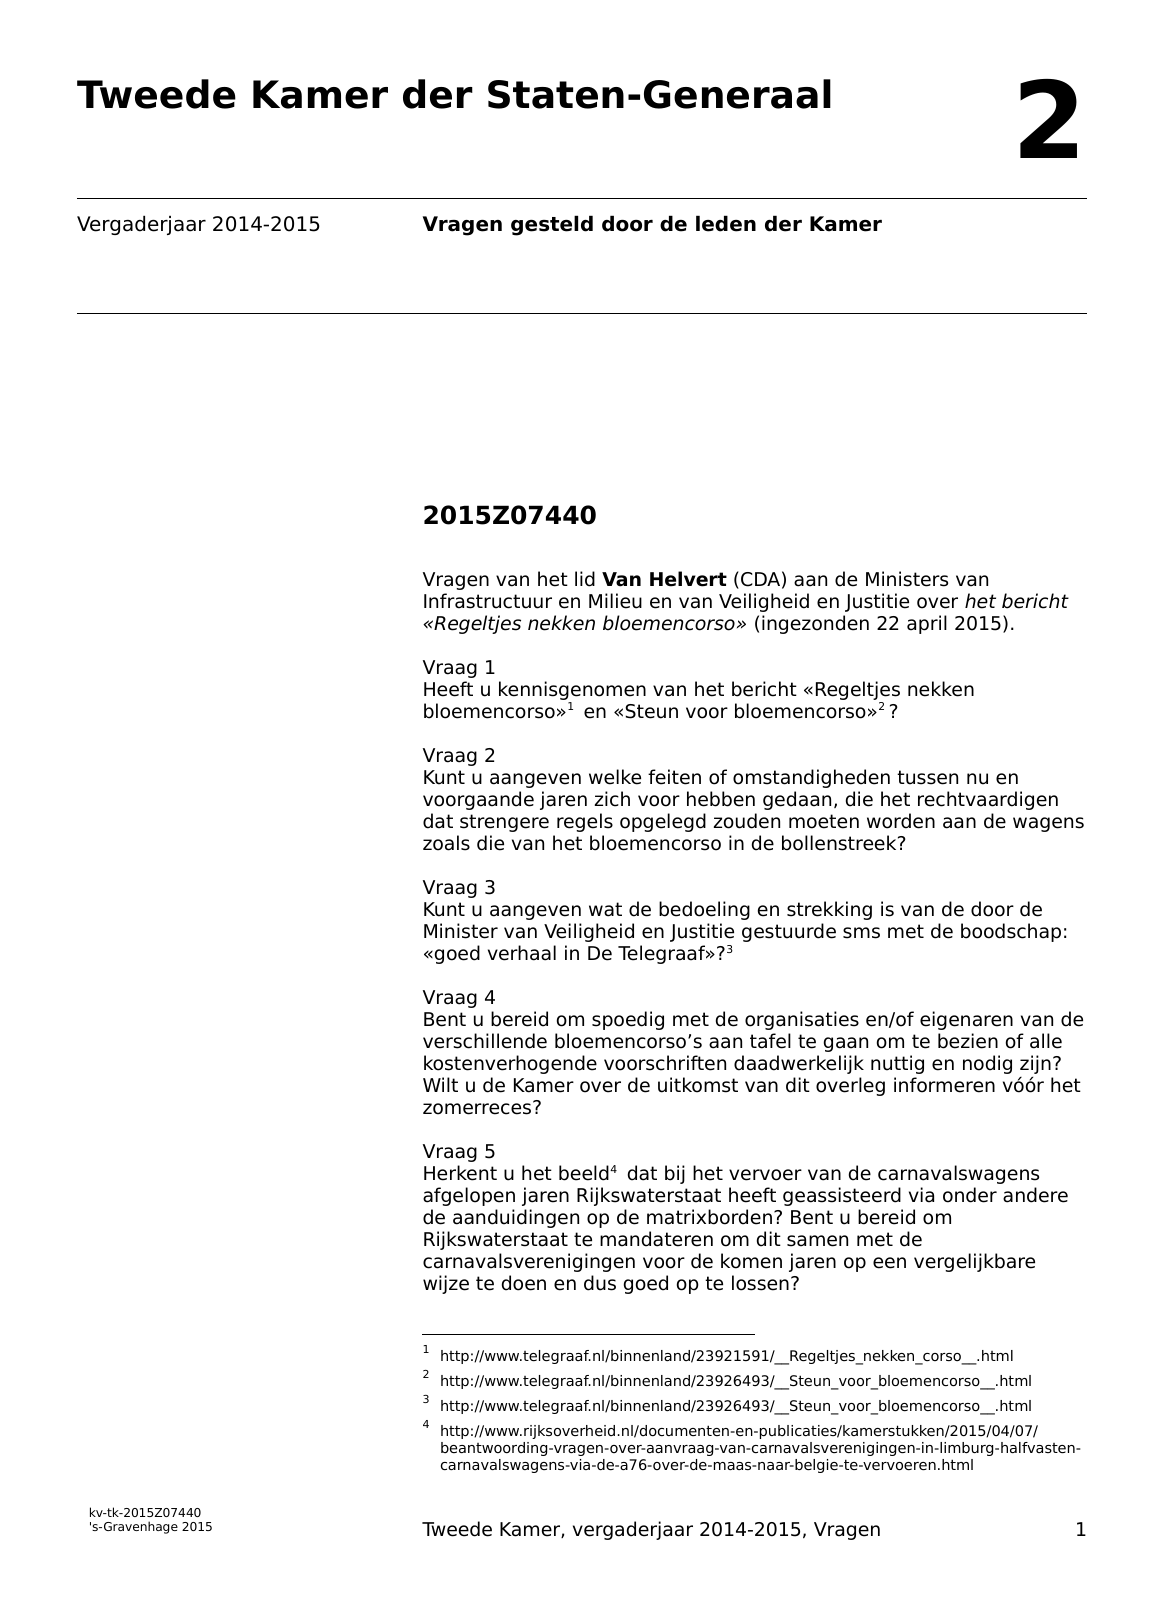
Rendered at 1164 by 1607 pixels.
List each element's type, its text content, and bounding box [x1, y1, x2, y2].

text Vraag 2 [422, 745, 1087, 767]
text Heeft u kennisgenomen van het bericht «Regeltjes nekken bloemencorso» en «Steun voor bloemencorso»? [422, 679, 1087, 723]
text Vraag 4 [422, 987, 1087, 1009]
text Vragen van het lid Van Helvert (CDA) aan de Ministers van Infrastructuur en Milieu en van Veiligheid en Justitie over het bericht «Regeltjes nekken bloemencorso» (ingezonden 22 april 2015). [422, 569, 1087, 635]
text Herkent u het beeld dat bij het vervoer van de carnavalswagens afgelopen jaren Rijkswaterstaat heeft geassisteerd via onder andere de aanduidingen op de matrixborden? Bent u bereid om Rijkswaterstaat te mandateren om dit samen met de carnavalsverenigingen voor de komen jaren op een vergelijkbare wijze te doen en dus goed op te lossen? [422, 1163, 1087, 1295]
text http://www.telegraaf.nl/binnenland/23926493/__Steun_voor_bloemencorso__.html [422, 1393, 1087, 1416]
text Vraag 3 [422, 877, 1087, 899]
table_header 2 [886, 59, 1087, 198]
text kv-tk-2015Z07440 [88, 1506, 323, 1520]
text 's-Gravenhage 2015 [88, 1520, 323, 1534]
text Vraag 5 [422, 1141, 1087, 1163]
text Kunt u aangeven welke feiten of omstandigheden tussen nu en voorgaande jaren zich voor hebben gedaan, die het rechtvaardigen dat strengere regels opgelegd zouden moeten worden aan de wagens zoals die van het bloemencorso in de bollenstreek? [422, 767, 1087, 855]
table_cell Vergaderjaar 2014-2015 [77, 199, 422, 313]
table_cell Vragen gesteld door de leden der Kamer [422, 199, 1087, 313]
text Kunt u aangeven wat de bedoeling en strekking is van de door de Minister van Veiligheid en Justitie gestuurde sms met de boodschap: «goed verhaal in De Telegraaf»? [422, 899, 1087, 965]
table_header Tweede Kamer der Staten-Generaal [77, 59, 886, 198]
text Vraag 1 [422, 657, 1087, 679]
text Bent u bereid om spoedig met de organisaties en/of eigenaren van de verschillende bloemencorso’s aan tafel te gaan om te bezien of alle kostenverhogende voorschriften daadwerkelijk nuttig en nodig zijn? Wilt u de Kamer over de uitkomst van dit overleg informeren vóór het zomerreces? [422, 1009, 1087, 1119]
text http://www.telegraaf.nl/binnenland/23921591/__Regeltjes_nekken_corso__.html [422, 1343, 1087, 1366]
text http://www.rijksoverheid.nl/documenten-en-publicaties/kamerstukken/2015/04/07/beantwoording-vragen-over-aanvraag-van-carnavalsverenigingen-in-limburg-halfvasten-carnavalswagens-via-de-a76-over-de-maas-naar-belgie-te-vervoeren.html [422, 1418, 1087, 1474]
text http://www.telegraaf.nl/binnenland/23926493/__Steun_voor_bloemencorso__.html [422, 1368, 1087, 1391]
text 2015Z07440 [422, 501, 1087, 531]
